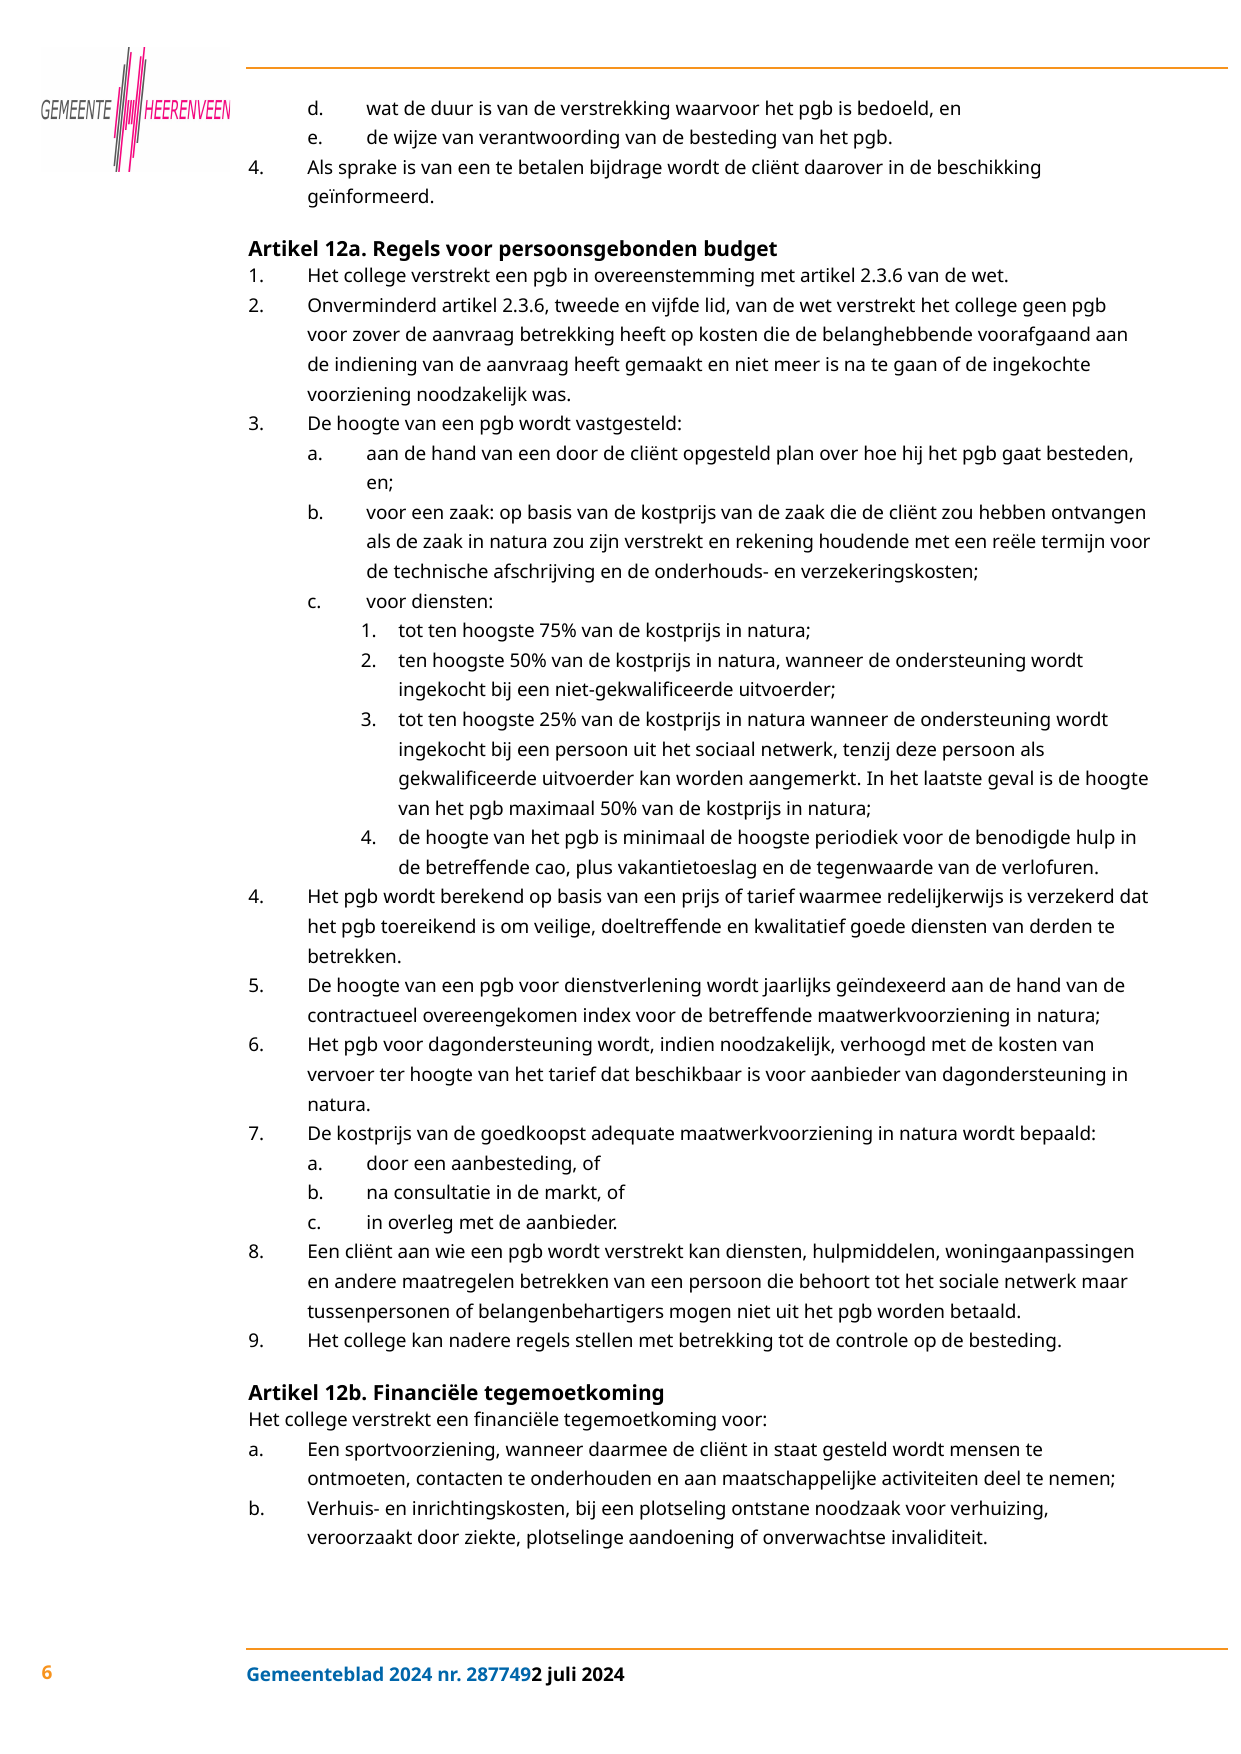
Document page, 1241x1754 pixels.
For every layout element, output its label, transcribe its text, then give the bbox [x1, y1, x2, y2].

list tot ten hoogste 25% van de kostprijs in natura wanneer de ondersteuning wordt ingekocht bij een persoon uit het sociaal netwerk, tenzij deze persoon als gekwalificeerde uitvoerder kan worden aangemerkt. In het laatste geval is de hoogte van het pgb maximaal 50% van de kostprijs in natura; [361, 706, 1152, 821]
list Het pgb wordt berekend op basis van een prijs of tarief waarmee redelijkerwijs is verzekerd dat het pgb toereikend is om veilige, doeltreffende en kwalitatief goede diensten van derden te betrekken. [248, 884, 1152, 968]
list door een aanbesteding, of [307, 1150, 1152, 1176]
list De hoogte van een pgb wordt vastgesteld: [248, 410, 1152, 436]
list Het college verstrekt een pgb in overeenstemming met artikel 2.3.6 van de wet. [248, 262, 1152, 288]
list De kostprijs van de goedkoopst adequate maatwerkvoorziening in natura wordt bepaald: [248, 1120, 1152, 1146]
list Het college kan nadere regels stellen met betrekking tot de controle op de besteding. [248, 1327, 1152, 1353]
list voor een zaak: op basis van de kostprijs van de zaak die de cliënt zou hebben ontvangen als de zaak in natura zou zijn verstrekt en rekening houdende met een reële termijn voor de technische afschrijving en de onderhouds- en verzekeringskosten; [307, 499, 1152, 584]
list aan de hand van een door de cliënt opgesteld plan over hoe hij het pgb gaat besteden, en; [307, 440, 1152, 495]
list na consultatie in de markt, of [307, 1179, 1152, 1205]
list tot ten hoogste 75% van de kostprijs in natura; [361, 617, 1152, 643]
list in overleg met de aanbieder. [307, 1209, 1152, 1235]
list Het pgb voor dagondersteuning wordt, indien noodzakelijk, verhoogd met de kosten van vervoer ter hoogte van het tarief dat beschikbaar is voor aanbieder van dagondersteuning in natura. [248, 1032, 1152, 1116]
list de wijze van verantwoording van de besteding van het pgb. [307, 124, 1152, 150]
list Een cliënt aan wie een pgb wordt verstrekt kan diensten, hulpmiddelen, woningaanpassingen en andere maatregelen betrekken van een persoon die behoort tot het sociale netwerk maar tussenpersonen of belangenbehartigers mogen niet uit het pgb worden betaald. [248, 1239, 1152, 1323]
text Artikel 12a. Regels voor persoonsgebonden budget [248, 234, 1152, 262]
list Een sportvoorziening, wanneer daarmee de cliënt in staat gesteld wordt mensen te ontmoeten, contacten te onderhouden en aan maatschappelijke activiteiten deel te nemen; [248, 1436, 1152, 1491]
list Als sprake is van een te betalen bijdrage wordt de cliënt daarover in de beschikking geïnformeerd. [248, 154, 1152, 209]
list De hoogte van een pgb voor dienstverlening wordt jaarlijks geïndexeerd aan de hand van de contractueel overeengekomen index voor de betreffende maatwerkvoorziening in natura; [248, 972, 1152, 1028]
list Onverminderd artikel 2.3.6, tweede en vijfde lid, van de wet verstrekt het college geen pgb voor zover de aanvraag betrekking heeft op kosten die de belanghebbende voorafgaand aan de indiening van de aanvraag heeft gemaakt en niet meer is na te gaan of de ingekochte voorziening noodzakelijk was. [248, 292, 1152, 406]
text Het college verstrekt een financiële tegemoetkoming voor: [248, 1406, 1152, 1432]
text Artikel 12b. Financiële tegemoetkoming [248, 1378, 1152, 1406]
list voor diensten: [307, 588, 1152, 613]
list Verhuis- en inrichtingskosten, bij een plotseling ontstane noodzaak voor verhuizing, veroorzaakt door ziekte, plotselinge aandoening of onverwachtse invaliditeit. [248, 1495, 1152, 1550]
list ten hoogste 50% van de kostprijs in natura, wanneer de ondersteuning wordt ingekocht bij een niet-gekwalificeerde uitvoerder; [361, 647, 1152, 702]
list de hoogte van het pgb is minimaal de hoogste periodiek voor de benodigde hulp in de betreffende cao, plus vakantietoeslag en de tegenwaarde van de verlofuren. [361, 824, 1152, 880]
picture [41, 47, 231, 172]
list wat de duur is van de verstrekking waarvoor het pgb is bedoeld, en [307, 95, 1152, 121]
